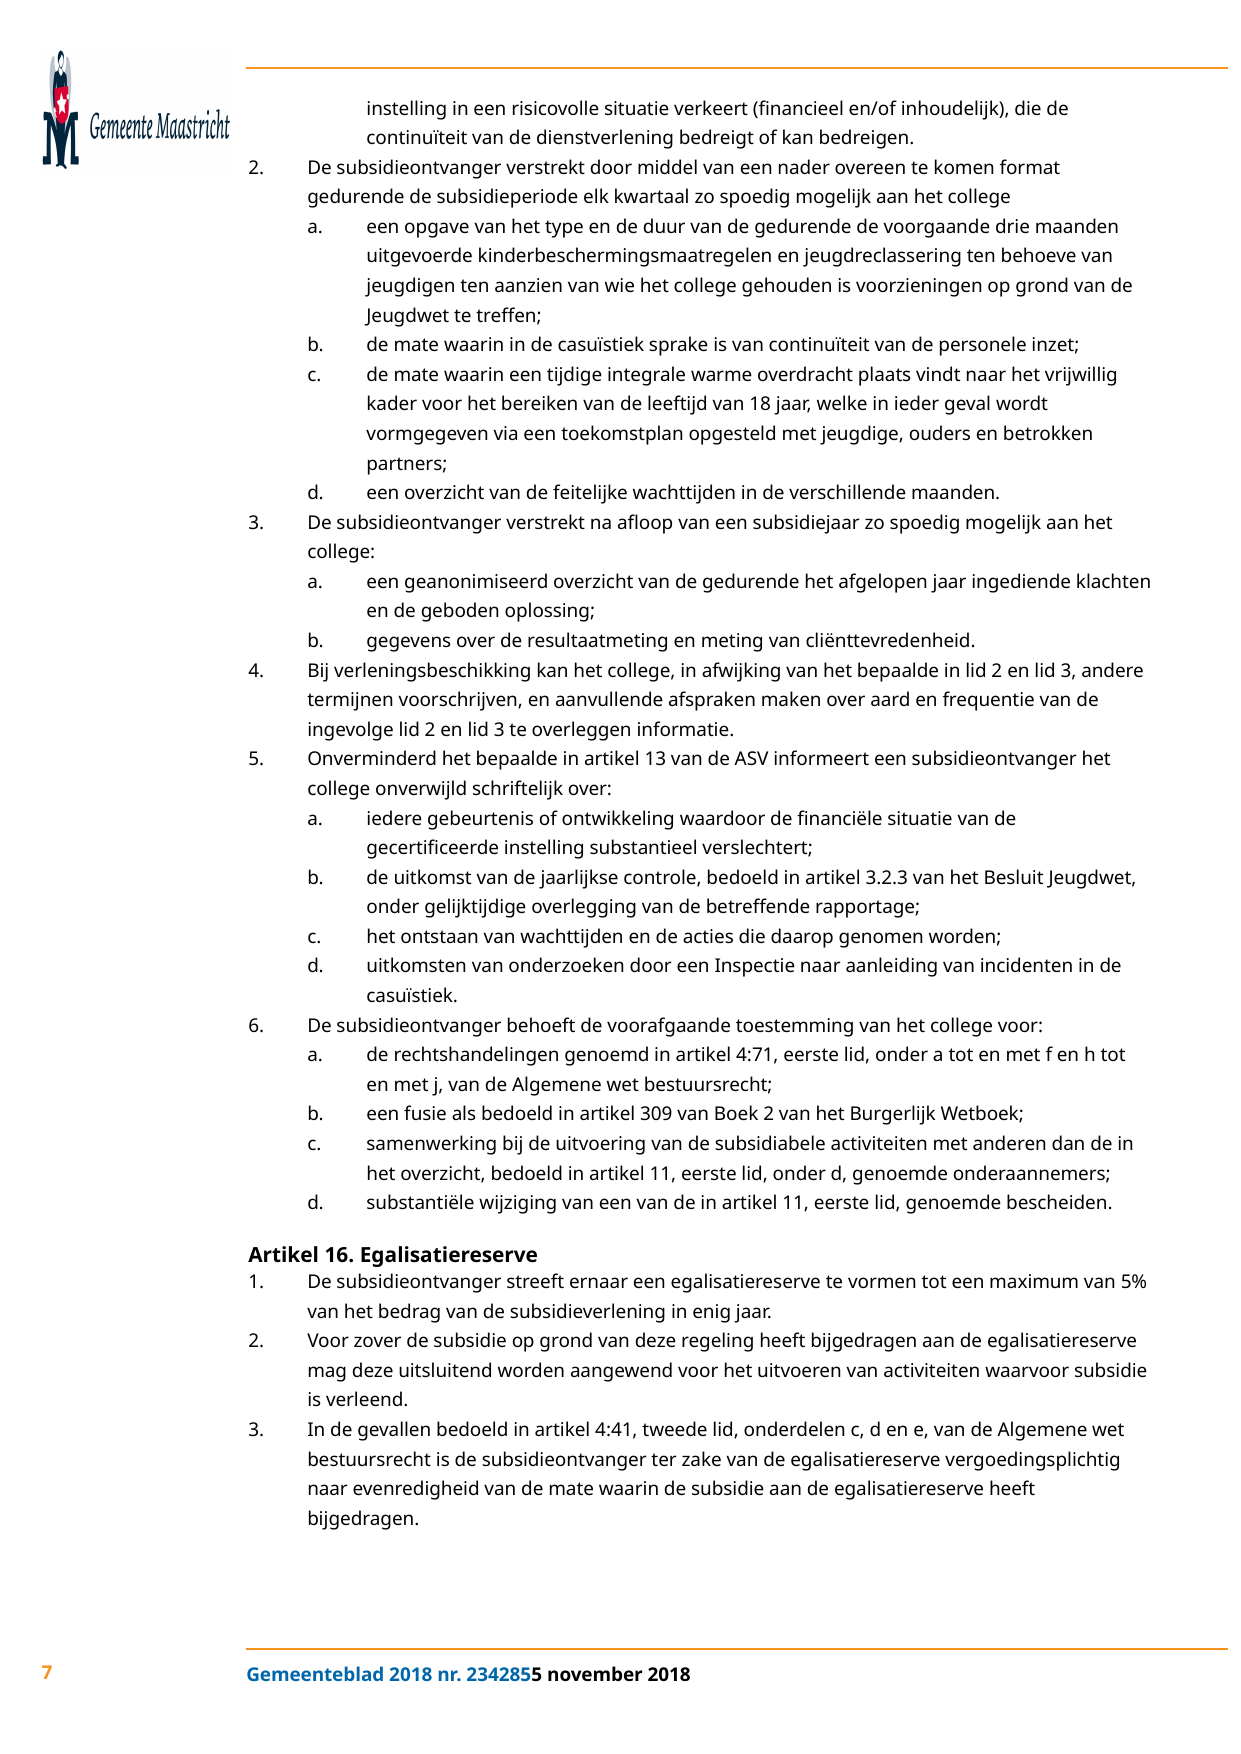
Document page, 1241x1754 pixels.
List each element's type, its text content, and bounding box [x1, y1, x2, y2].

text Artikel 16. Egalisatiereserve [248, 1240, 1152, 1268]
picture [41, 47, 231, 172]
list substantiële wijziging van een van de in artikel 11, eerste lid, genoemde bescheiden. [307, 1189, 1152, 1215]
list instelling in een risicovolle situatie verkeert (financieel en/of inhoudelijk), die de continuïteit van de dienstverlening bedreigt of kan bedreigen. [307, 95, 1152, 150]
list de mate waarin in de casuïstiek sprake is van continuïteit van de personele inzet; [307, 331, 1152, 357]
list een geanonimiseerd overzicht van de gedurende het afgelopen jaar ingediende klachten en de geboden oplossing; [307, 568, 1152, 623]
list samenwerking bij de uitvoering van de subsidiabele activiteiten met anderen dan de in het overzicht, bedoeld in artikel 11, eerste lid, onder d, genoemde onderaannemers; [307, 1130, 1152, 1186]
list een overzicht van de feitelijke wachttijden in de verschillende maanden. [307, 479, 1152, 505]
list iedere gebeurtenis of ontwikkeling waardoor de financiële situatie van de gecertificeerde instelling substantieel verslechtert; [307, 805, 1152, 860]
list De subsidieontvanger verstrekt na afloop van een subsidiejaar zo spoedig mogelijk aan het college: [248, 509, 1152, 564]
list In de gevallen bedoeld in artikel 4:41, tweede lid, onderdelen c, d en e, van de Algemene wet bestuursrecht is de subsidieontvanger ter zake van de egalisatiereserve vergoedingsplichtig naar evenredigheid van de mate waarin de subsidie aan de egalisatiereserve heeft bijgedragen. [248, 1416, 1152, 1531]
list gegevens over de resultaatmeting en meting van cliënttevredenheid. [307, 627, 1152, 653]
list de uitkomst van de jaarlijkse controle, bedoeld in artikel 3.2.3 van het Besluit Jeugdwet, onder gelijktijdige overlegging van de betreffende rapportage; [307, 864, 1152, 919]
list een fusie als bedoeld in artikel 309 van Boek 2 van het Burgerlijk Wetboek; [307, 1101, 1152, 1126]
list de rechtshandelingen genoemd in artikel 4:71, eerste lid, onder a tot en met f en h tot en met j, van de Algemene wet bestuursrecht; [307, 1041, 1152, 1097]
list De subsidieontvanger behoeft de voorafgaande toestemming van het college voor: [248, 1012, 1152, 1038]
list uitkomsten van onderzoeken door een Inspectie naar aanleiding van incidenten in de casuïstiek. [307, 953, 1152, 1008]
list Bij verleningsbeschikking kan het college, in afwijking van het bepaalde in lid 2 en lid 3, andere termijnen voorschrijven, en aanvullende afspraken maken over aard en frequentie van de ingevolge lid 2 en lid 3 te overleggen informatie. [248, 657, 1152, 742]
list een opgave van het type en de duur van de gedurende de voorgaande drie maanden uitgevoerde kinderbeschermingsmaatregelen en jeugdreclassering ten behoeve van jeugdigen ten aanzien van wie het college gehouden is voorzieningen op grond van de Jeugdwet te treffen; [307, 213, 1152, 328]
list de mate waarin een tijdige integrale warme overdracht plaats vindt naar het vrijwillig kader voor het bereiken van de leeftijd van 18 jaar, welke in ieder geval wordt vormgegeven via een toekomstplan opgesteld met jeugdige, ouders en betrokken partners; [307, 361, 1152, 476]
list het ontstaan van wachttijden en de acties die daarop genomen worden; [307, 923, 1152, 949]
list Voor zover de subsidie op grond van deze regeling heeft bijgedragen aan de egalisatiereserve mag deze uitsluitend worden aangewend voor het uitvoeren van activiteiten waarvoor subsidie is verleend. [248, 1327, 1152, 1412]
list Onverminderd het bepaalde in artikel 13 van de ASV informeert een subsidieontvanger het college onverwijld schriftelijk over: [248, 746, 1152, 801]
list De subsidieontvanger streeft ernaar een egalisatiereserve te vormen tot een maximum van 5% van het bedrag van de subsidieverlening in enig jaar. [248, 1268, 1152, 1323]
list De subsidieontvanger verstrekt door middel van een nader overeen te komen format gedurende de subsidieperiode elk kwartaal zo spoedig mogelijk aan het college [248, 154, 1152, 209]
